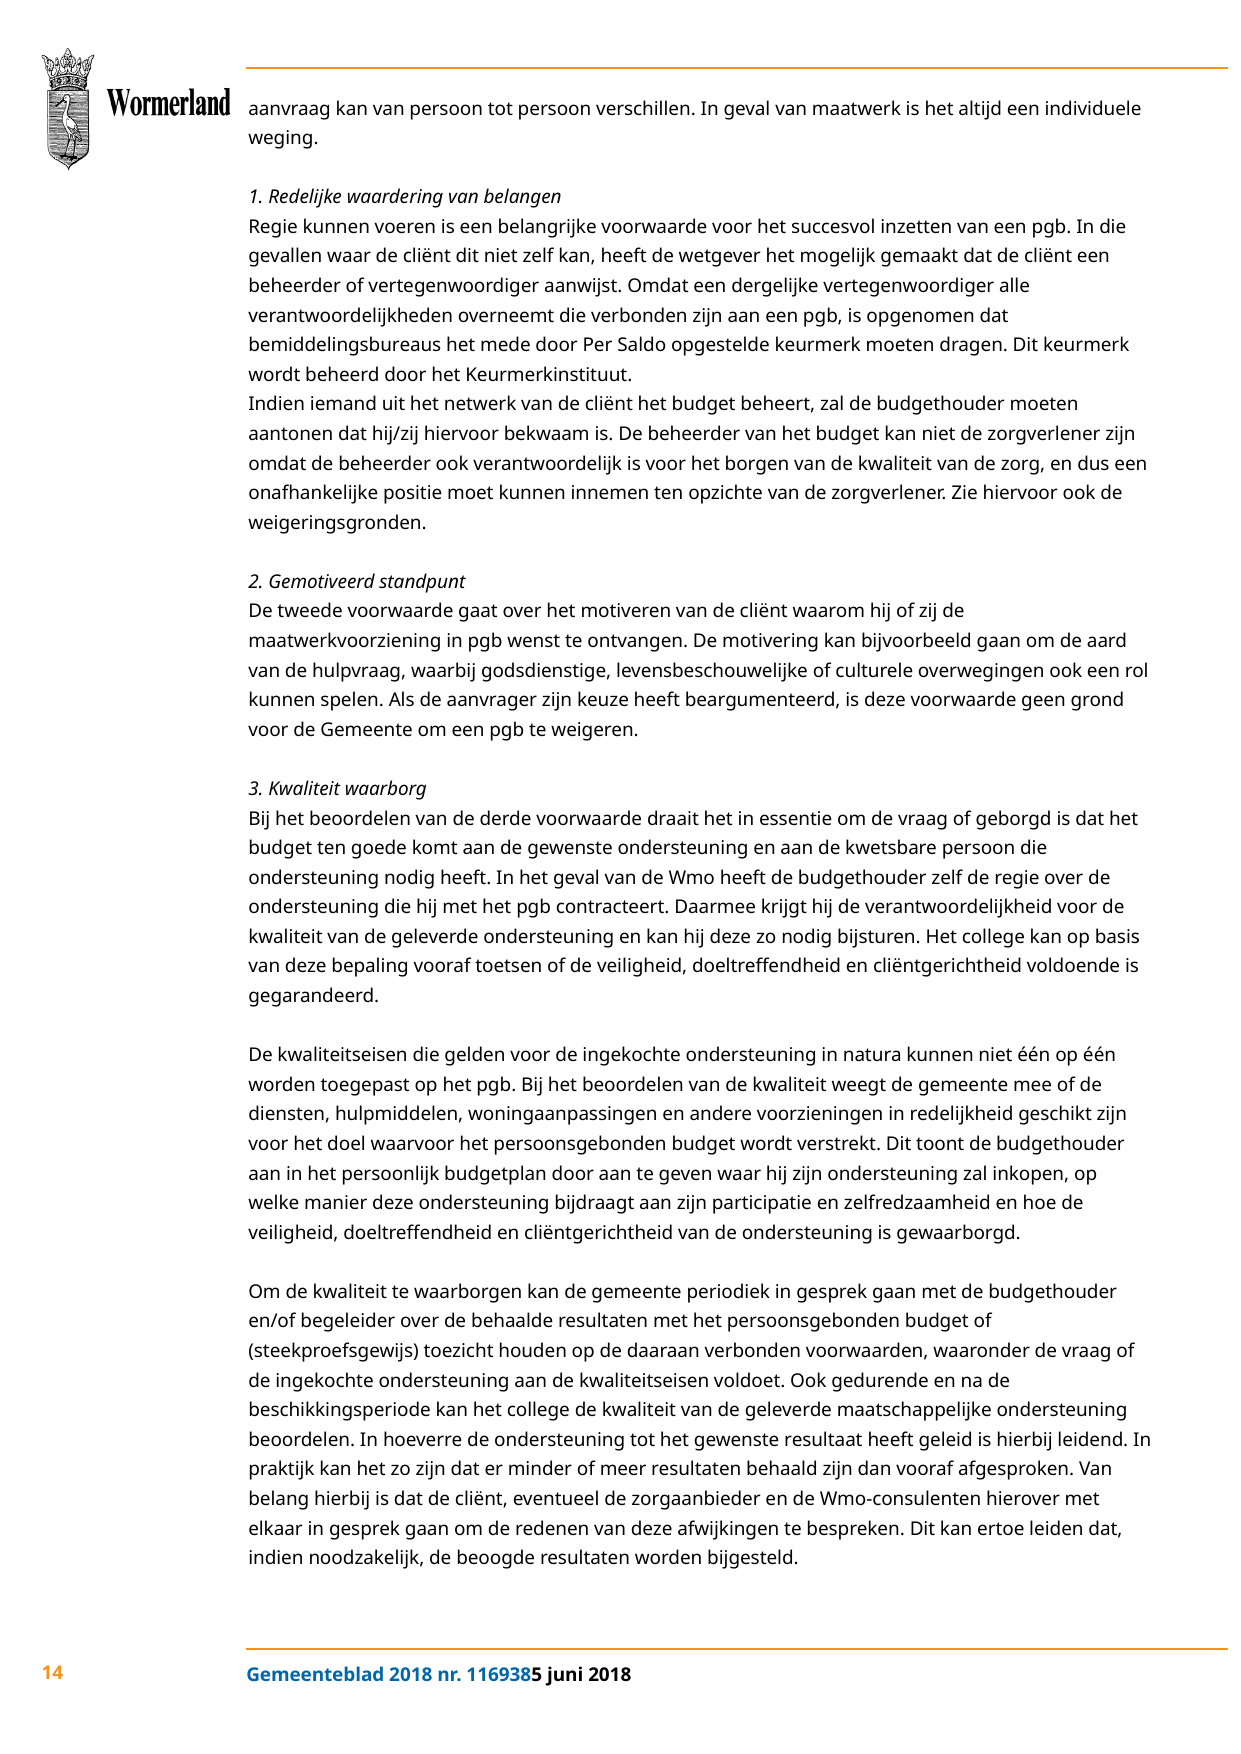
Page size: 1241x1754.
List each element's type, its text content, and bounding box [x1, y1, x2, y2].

text Indien iemand uit het netwerk van de cliënt het budget beheert, zal de budgethouder moeten aantonen dat hij/zij hiervoor bekwaam is. De beheerder van het budget kan niet de zorgverlener zijn omdat de beheerder ook verantwoordelijk is voor het borgen van de kwaliteit van de zorg, en dus een onafhankelijke positie moet kunnen innemen ten opzichte van de zorgverlener. Zie hiervoor ook de weigeringsgronden. [248, 391, 1152, 535]
text aanvraag kan van persoon tot persoon verschillen. In geval van maatwerk is het altijd een individuele weging. [248, 95, 1152, 150]
text 1. Redelijke waardering van belangen [248, 183, 1152, 209]
text De tweede voorwaarde gaat over het motiveren van de cliënt waarom hij of zij de maatwerkvoorziening in pgb wenst te ontvangen. De motivering kan bijvoorbeeld gaan om de aard van de hulpvraag, waarbij godsdienstige, levensbeschouwelijke of culturele overwegingen ook een rol kunnen spelen. Als de aanvrager zijn keuze heeft beargumenteerd, is deze voorwaarde geen grond voor de Gemeente om een pgb te weigeren. [248, 598, 1152, 742]
text Om de kwaliteit te waarborgen kan de gemeente periodiek in gesprek gaan met de budgethouder en/of begeleider over de behaalde resultaten met het persoonsgebonden budget of (steekproefsgewijs) toezicht houden op de daaraan verbonden voorwaarden, waaronder de vraag of de ingekochte ondersteuning aan de kwaliteitseisen voldoet. Ook gedurende en na de beschikkingsperiode kan het college de kwaliteit van de geleverde maatschappelijke ondersteuning beoordelen. In hoeverre de ondersteuning tot het gewenste resultaat heeft geleid is hierbij leidend. In praktijk kan het zo zijn dat er minder of meer resultaten behaald zijn dan vooraf afgesproken. Van belang hierbij is dat de cliënt, eventueel de zorgaanbieder en de Wmo-consulenten hierover met elkaar in gesprek gaan om de redenen van deze afwijkingen te bespreken. Dit kan ertoe leiden dat, indien noodzakelijk, de beoogde resultaten worden bijgesteld. [248, 1278, 1152, 1570]
picture [41, 47, 231, 172]
text Bij het beoordelen van de derde voorwaarde draait het in essentie om de vraag of geborgd is dat het budget ten goede komt aan de gewenste ondersteuning en aan de kwetsbare persoon die ondersteuning nodig heeft. In het geval van de Wmo heeft de budgethouder zelf de regie over de ondersteuning die hij met het pgb contracteert. Daarmee krijgt hij de verantwoordelijkheid voor de kwaliteit van de geleverde ondersteuning en kan hij deze zo nodig bijsturen. Het college kan op basis van deze bepaling vooraf toetsen of de veiligheid, doeltreffendheid en cliëntgerichtheid voldoende is gegarandeerd. [248, 805, 1152, 1008]
text 3. Kwaliteit waarborg [248, 775, 1152, 801]
text De kwaliteitseisen die gelden voor de ingekochte ondersteuning in natura kunnen niet één op één worden toegepast op het pgb. Bij het beoordelen van de kwaliteit weegt de gemeente mee of de diensten, hulpmiddelen, woningaanpassingen en andere voorzieningen in redelijkheid geschikt zijn voor het doel waarvoor het persoonsgebonden budget wordt verstrekt. Dit toont de budgethouder aan in het persoonlijk budgetplan door aan te geven waar hij zijn ondersteuning zal inkopen, op welke manier deze ondersteuning bijdraagt aan zijn participatie en zelfredzaamheid en hoe de veiligheid, doeltreffendheid en cliëntgerichtheid van de ondersteuning is gewaarborgd. [248, 1041, 1152, 1245]
text Regie kunnen voeren is een belangrijke voorwaarde voor het succesvol inzetten van een pgb. In die gevallen waar de cliënt dit niet zelf kan, heeft de wetgever het mogelijk gemaakt dat de cliënt een beheerder of vertegenwoordiger aanwijst. Omdat een dergelijke vertegenwoordiger alle verantwoordelijkheden overneemt die verbonden zijn aan een pgb, is opgenomen dat bemiddelingsbureaus het mede door Per Saldo opgestelde keurmerk moeten dragen. Dit keurmerk wordt beheerd door het Keurmerkinstituut. [248, 213, 1152, 387]
text 2. Gemotiveerd standpunt [248, 568, 1152, 594]
